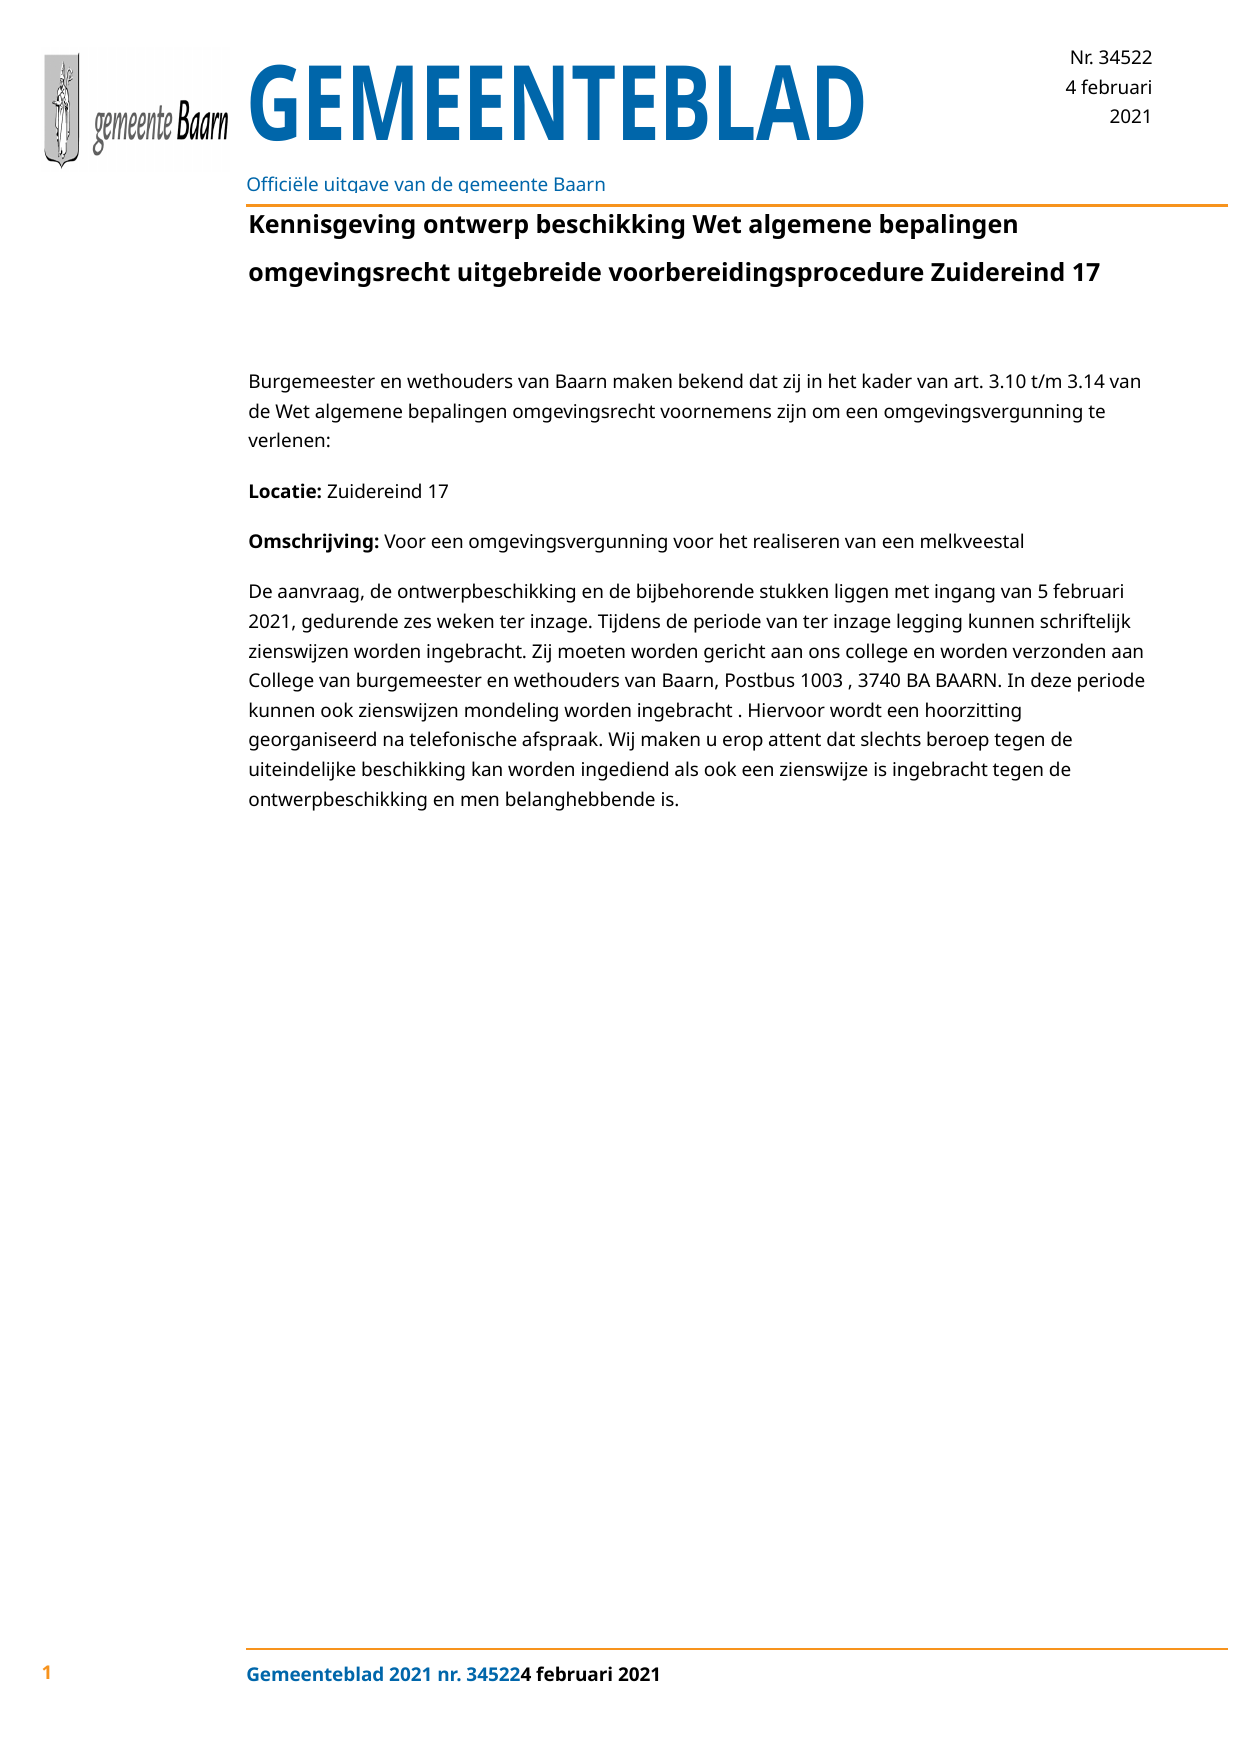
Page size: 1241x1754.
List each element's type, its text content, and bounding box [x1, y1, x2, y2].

text Omschrijving: Voor een omgevingsvergunning voor het realiseren van een melkveestal [248, 528, 1152, 554]
text De aanvraag, de ontwerpbeschikking en de bijbehorende stukken liggen met ingang van 5 februari 2021, gedurende zes weken ter inzage. Tijdens de periode van ter inzage legging kunnen schriftelijk zienswijzen worden ingebracht. Zij moeten worden gericht aan ons college en worden verzonden aan College van burgemeester en wethouders van Baarn, Postbus 1003 , 3740 BA BAARN. In deze periode kunnen ook zienswijzen mondeling worden ingebracht . Hiervoor wordt een hoorzitting georganiseerd na telefonische afspraak. Wij maken u erop attent dat slechts beroep tegen de uiteindelijke beschikking kan worden ingediend als ook een zienswijze is ingebracht tegen de ontwerpbeschikking en men belanghebbende is. [248, 579, 1152, 812]
text Locatie: Zuidereind 17 [248, 478, 1152, 504]
text Kennisgeving ontwerp beschikking Wet algemene bepalingen omgevingsrecht uitgebreide voorbereidingsprocedure Zuidereind 17 [248, 207, 1152, 288]
picture [41, 47, 231, 172]
text Burgemeester en wethouders van Baarn maken bekend dat zij in het kader van art. 3.10 t/m 3.14 van de Wet algemene bepalingen omgevingsrecht voornemens zijn om een omgevingsvergunning te verlenen: [248, 368, 1152, 453]
